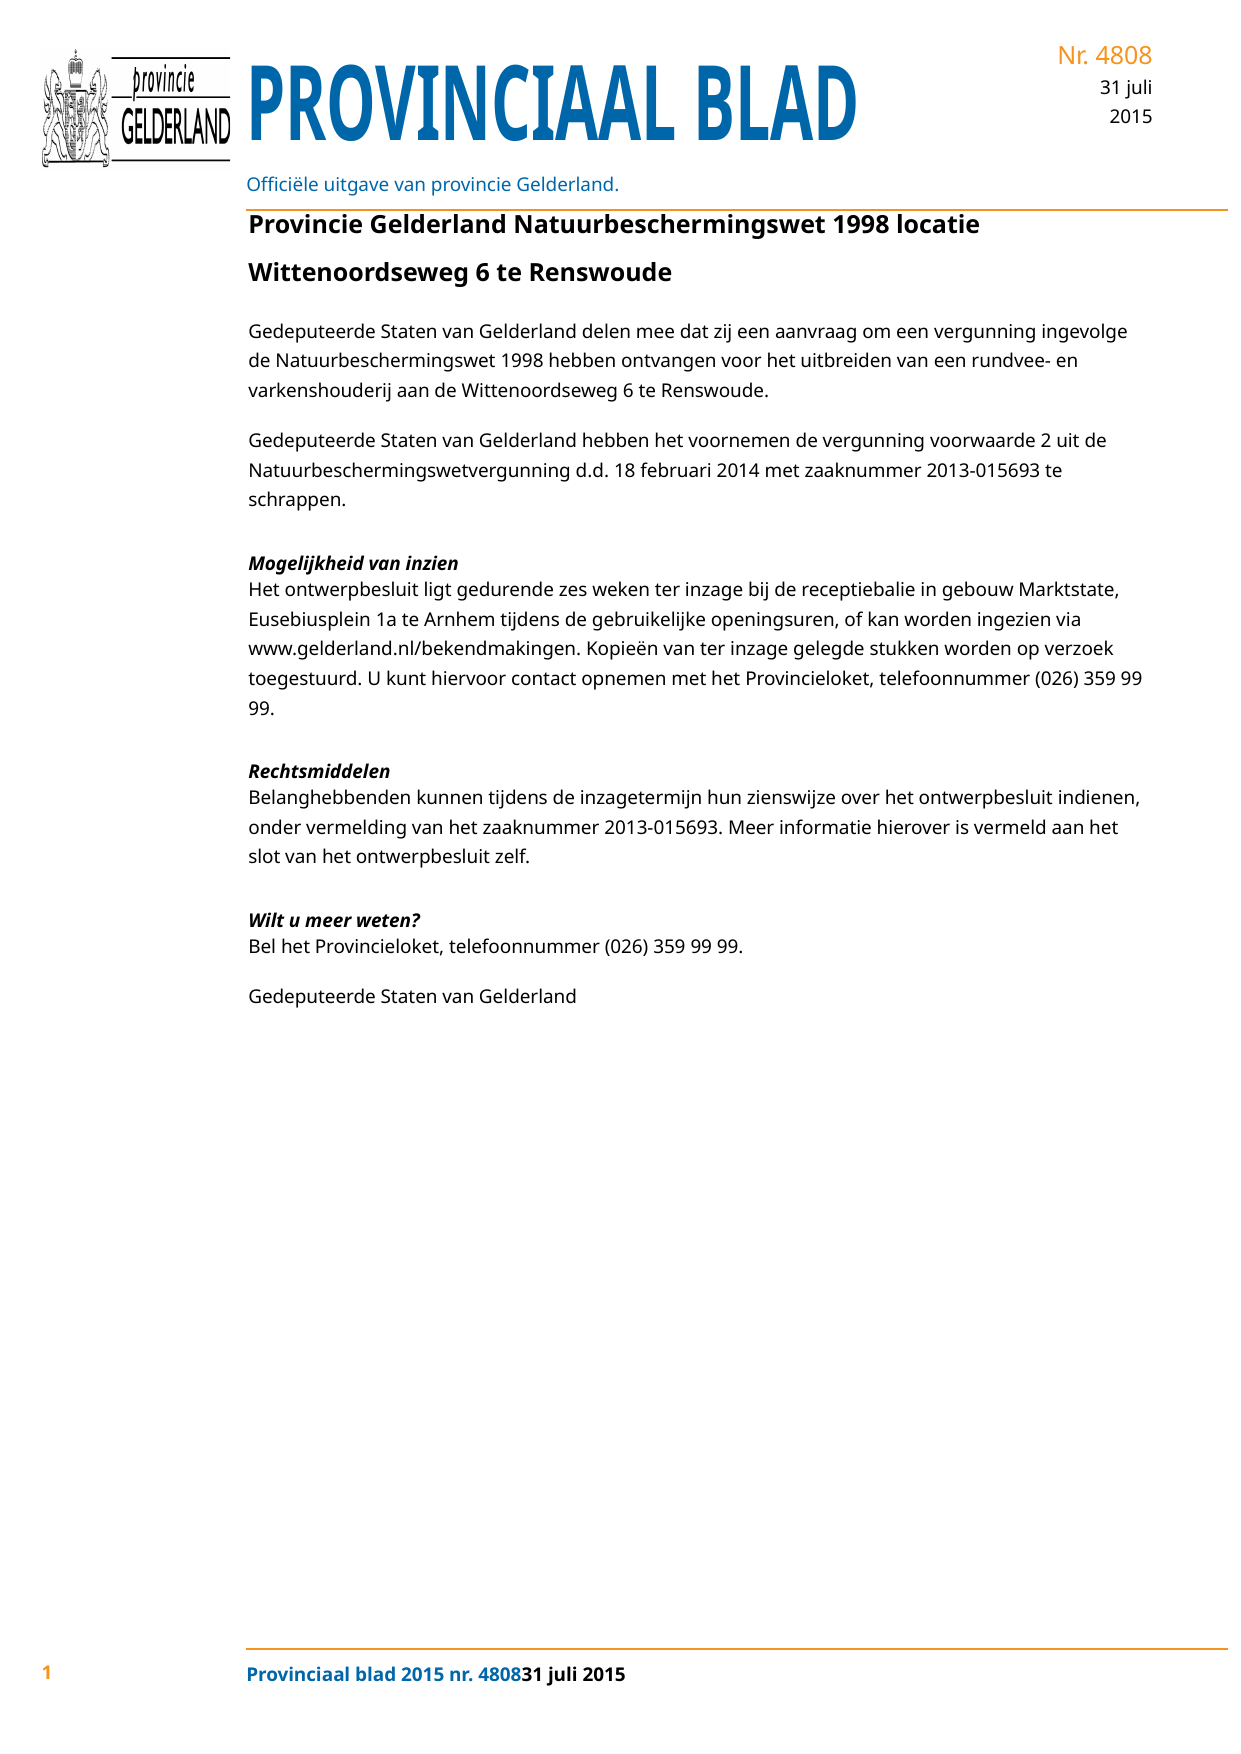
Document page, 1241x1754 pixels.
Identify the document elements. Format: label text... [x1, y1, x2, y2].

picture [41, 47, 231, 172]
text Gedeputeerde Staten van Gelderland hebben het voornemen de vergunning voorwaarde 2 uit de Natuurbeschermingswetvergunning d.d. 18 februari 2014 met zaaknummer 2013-015693 te schrappen. [248, 427, 1152, 512]
text Belanghebbenden kunnen tijdens de inzagetermijn hun zienswijze over het ontwerpbesluit indienen, onder vermelding van het zaaknummer 2013-015693. Meer informatie hierover is vermeld aan het slot van het ontwerpbesluit zelf. [248, 784, 1152, 869]
text Bel het Provincieloket, telefoonnummer (026) 359 99 99. [248, 933, 1152, 959]
text Gedeputeerde Staten van Gelderland delen mee dat zij een aanvraag om een vergunning ingevolge de Natuurbeschermingswet 1998 hebben ontvangen voor het uitbreiden van een rundvee- en varkenshouderij aan de Wittenoordseweg 6 te Renswoude. [248, 318, 1152, 403]
text Provincie Gelderland Natuurbeschermingswet 1998 locatie Wittenoordseweg 6 te Renswoude [248, 211, 1152, 288]
text Gedeputeerde Staten van Gelderland [248, 984, 1152, 1009]
text Wilt u meer weten? [248, 907, 1152, 933]
text Rechtsmiddelen [248, 759, 1152, 784]
text Het ontwerpbesluit ligt gedurende zes weken ter inzage bij de receptiebalie in gebouw Marktstate, Eusebiusplein 1a te Arnhem tijdens de gebruikelijke openingsuren, of kan worden ingezien via www.gelderland.nl/bekendmakingen. Kopieën van ter inzage gelegde stukken worden op verzoek toegestuurd. U kunt hiervoor contact opnemen met het Provincieloket, telefoonnummer (026) 359 99 99. [248, 576, 1152, 720]
text Mogelijkheid van inzien [248, 551, 1152, 576]
